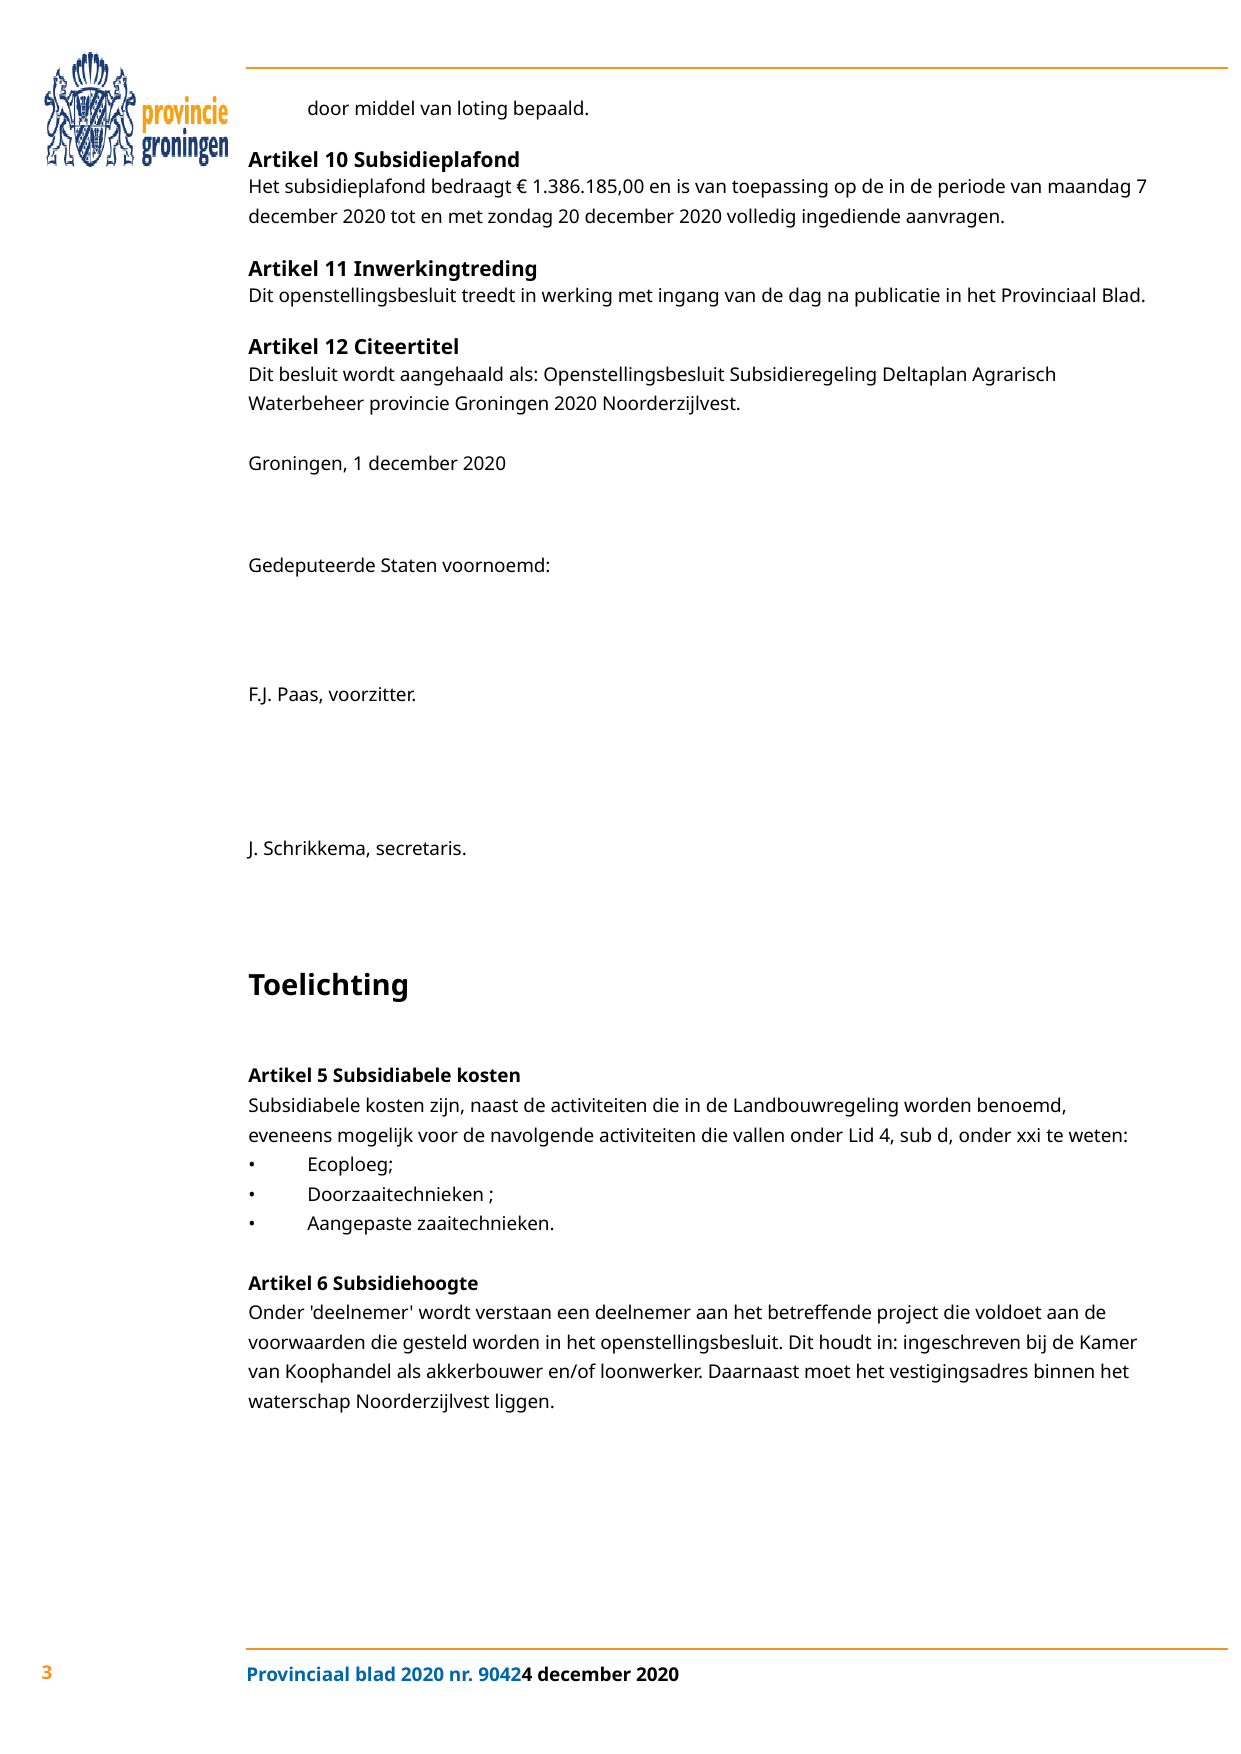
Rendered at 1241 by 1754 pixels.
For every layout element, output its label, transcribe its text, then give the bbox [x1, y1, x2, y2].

text Gedeputeerde Staten voornoemd: [248, 553, 1152, 578]
text Subsidiabele kosten zijn, naast de activiteiten die in de Landbouwregeling worden benoemd, eveneens mogelijk voor de navolgende activiteiten die vallen onder Lid 4, sub d, onder xxi te weten: [248, 1092, 1152, 1148]
picture [41, 47, 231, 172]
text Groningen, 1 december 2020 [248, 450, 1152, 475]
text Artikel 10 Subsidieplafond [248, 145, 1152, 174]
text Artikel 11 Inwerkingtreding [248, 254, 1152, 282]
text Toelichting [248, 964, 1152, 1004]
text Artikel 5 Subsidiabele kosten [248, 1063, 1152, 1088]
text Onder 'deelnemer' wordt verstaan een deelnemer aan het betreffende project die voldoet aan de voorwaarden die gesteld worden in het openstellingsbesluit. Dit houdt in: ingeschreven bij de Kamer van Koophandel als akkerbouwer en/of loonwerker. Daarnaast moet het vestigingsadres binnen het waterschap Noorderzijlvest liggen. [248, 1299, 1152, 1414]
text F.J. Paas, voorzitter. [248, 681, 1152, 707]
text Artikel 6 Subsidiehoogte [248, 1270, 1152, 1296]
list Aangepaste zaaitechnieken. [248, 1211, 1152, 1236]
text Dit besluit wordt aangehaald als: Openstellingsbesluit Subsidieregeling Deltaplan Agrarisch Waterbeheer provincie Groningen 2020 Noorderzijlvest. [248, 361, 1152, 416]
list Doorzaaitechnieken ; [248, 1181, 1152, 1207]
text Het subsidieplafond bedraagt € 1.386.185,00 en is van toepassing op de in de periode van maandag 7 december 2020 tot en met zondag 20 december 2020 volledig ingediende aanvragen. [248, 174, 1152, 229]
text Artikel 12 Citeertitel [248, 332, 1152, 361]
text Dit openstellingsbesluit treedt in werking met ingang van de dag na publicatie in het Provinciaal Blad. [248, 282, 1152, 308]
list Ecoploeg; [248, 1151, 1152, 1177]
list door middel van loting bepaald. [248, 95, 1152, 121]
text J. Schrikkema, secretaris. [248, 836, 1152, 861]
